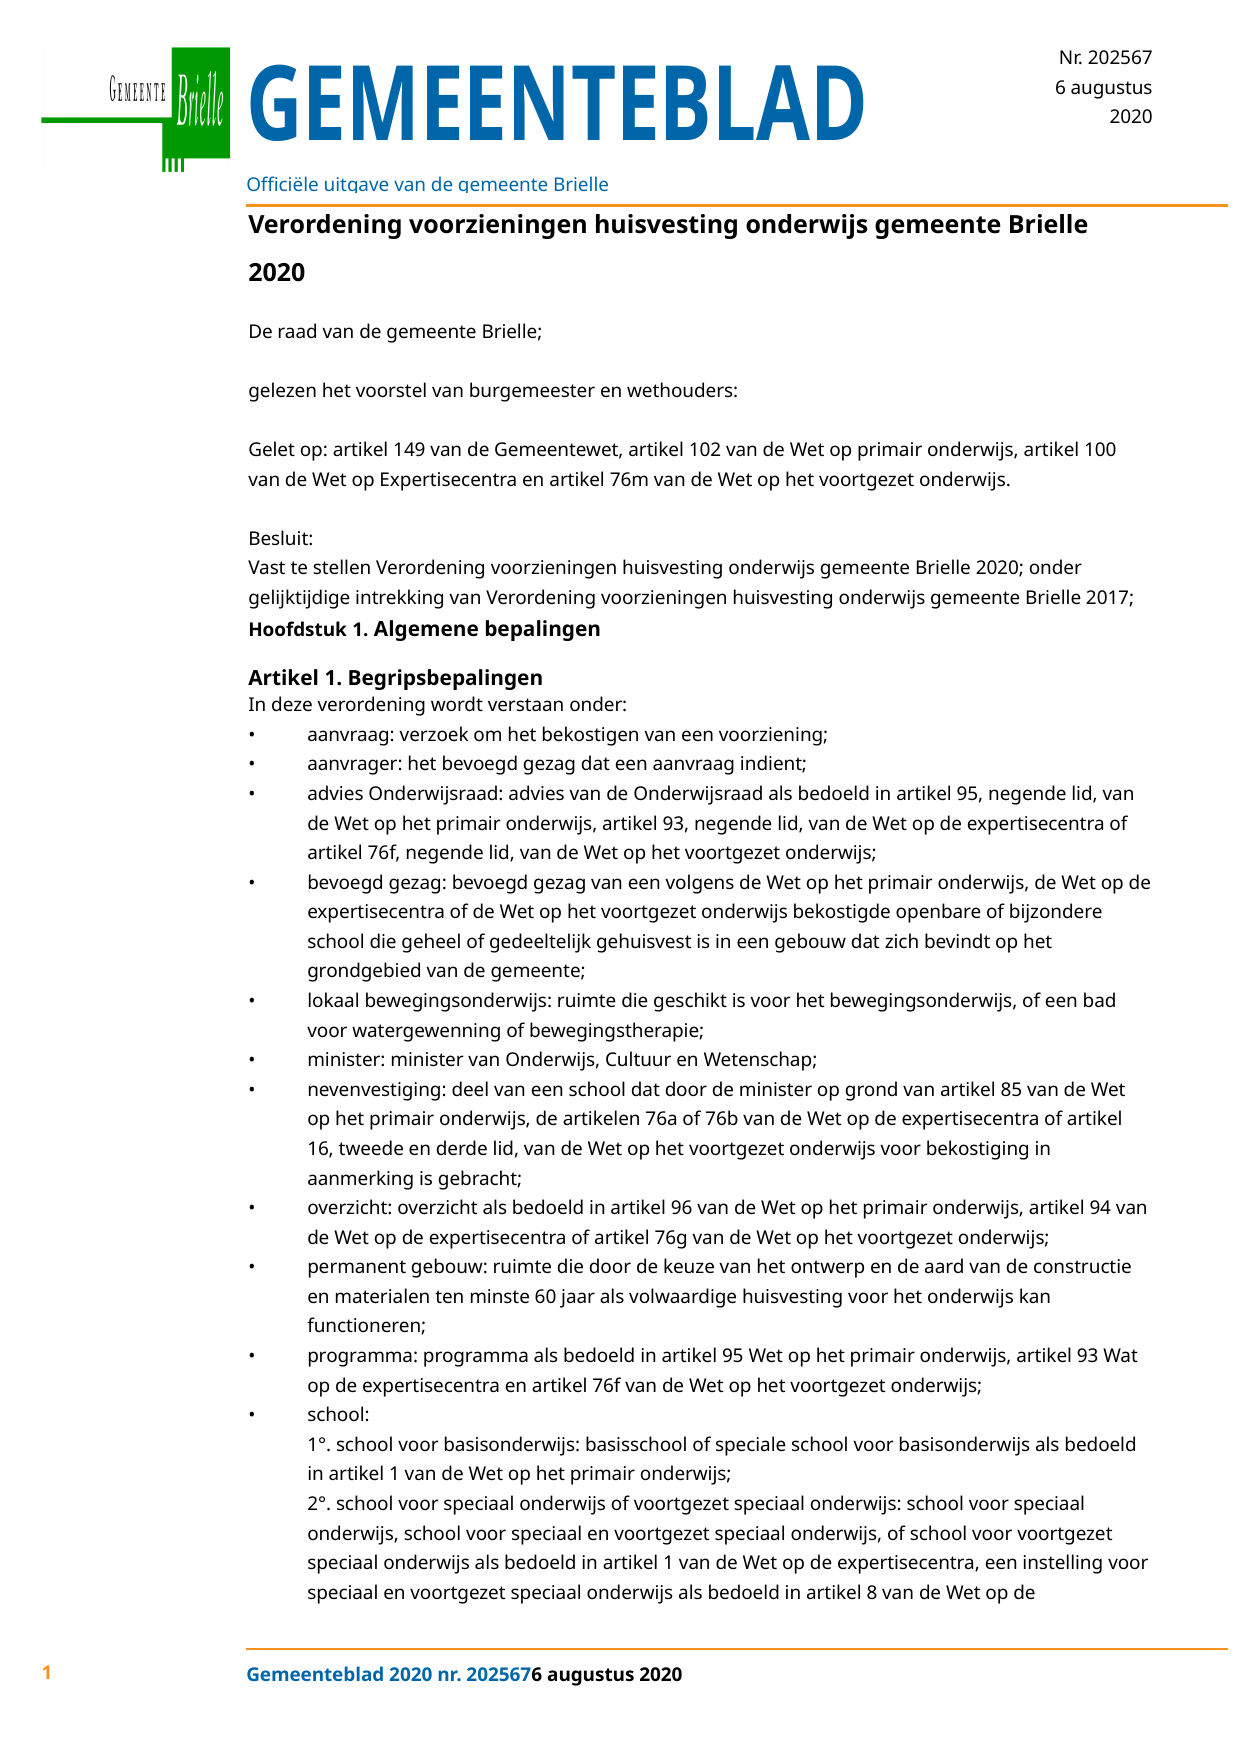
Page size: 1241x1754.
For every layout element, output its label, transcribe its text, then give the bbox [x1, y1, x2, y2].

text Artikel 1. Begripsbepalingen [248, 663, 1152, 691]
text Verordening voorzieningen huisvesting onderwijs gemeente Brielle 2020 [248, 207, 1152, 288]
list minister: minister van Onderwijs, Cultuur en Wetenschap; [248, 1046, 1152, 1072]
list bevoegd gezag: bevoegd gezag van een volgens de Wet op het primair onderwijs, de Wet op de expertisecentra of de Wet op het voortgezet onderwijs bekostigde openbare of bijzondere school die geheel of gedeeltelijk gehuisvest is in een gebouw dat zich bevindt op het grondgebied van de gemeente; [248, 869, 1152, 983]
text In deze verordening wordt verstaan onder: [248, 691, 1152, 717]
text Vast te stellen Verordening voorzieningen huisvesting onderwijs gemeente Brielle 2020; onder gelijktijdige intrekking van Verordening voorzieningen huisvesting onderwijs gemeente Brielle 2017; [248, 554, 1152, 610]
list permanent gebouw: ruimte die door de keuze van het ontwerp en de aard van de constructie en materialen ten minste 60 jaar als volwaardige huisvesting voor het onderwijs kan functioneren; [248, 1253, 1152, 1338]
list nevenvestiging: deel van een school dat door de minister op grond van artikel 85 van de Wet op het primair onderwijs, de artikelen 76a of 76b van de Wet op de expertisecentra of artikel 16, tweede en derde lid, van de Wet op het voortgezet onderwijs voor bekostiging in aanmerking is gebracht; [248, 1076, 1152, 1191]
list aanvraag: verzoek om het bekostigen van een voorziening; [248, 721, 1152, 747]
list 2°. school voor speciaal onderwijs of voortgezet speciaal onderwijs: school voor speciaal onderwijs, school voor speciaal en voortgezet speciaal onderwijs, of school voor voortgezet speciaal onderwijs als bedoeld in artikel 1 van de Wet op de expertisecentra, een instelling voor speciaal en voortgezet speciaal onderwijs als bedoeld in artikel 8 van de Wet op de [248, 1490, 1152, 1605]
text Gelet op: artikel 149 van de Gemeentewet, artikel 102 van de Wet op primair onderwijs, artikel 100 van de Wet op Expertisecentra en artikel 76m van de Wet op het voortgezet onderwijs. [248, 436, 1152, 492]
picture [41, 47, 231, 172]
list overzicht: overzicht als bedoeld in artikel 96 van de Wet op het primair onderwijs, artikel 94 van de Wet op de expertisecentra of artikel 76g van de Wet op het voortgezet onderwijs; [248, 1194, 1152, 1250]
text Besluit: [248, 525, 1152, 551]
list advies Onderwijsraad: advies van de Onderwijsraad als bedoeld in artikel 95, negende lid, van de Wet op het primair onderwijs, artikel 93, negende lid, van de Wet op de expertisecentra of artikel 76f, negende lid, van de Wet op het voortgezet onderwijs; [248, 780, 1152, 865]
list aanvrager: het bevoegd gezag dat een aanvraag indient; [248, 751, 1152, 776]
text Hoofdstuk 1. Algemene bepalingen [248, 614, 1152, 642]
list lokaal bewegingsonderwijs: ruimte die geschikt is voor het bewegingsonderwijs, of een bad voor watergewenning of bewegingstherapie; [248, 987, 1152, 1043]
list 1°. school voor basisonderwijs: basisschool of speciale school voor basisonderwijs als bedoeld in artikel 1 van de Wet op het primair onderwijs; [248, 1431, 1152, 1486]
text De raad van de gemeente Brielle; [248, 318, 1152, 344]
list programma: programma als bedoeld in artikel 95 Wet op het primair onderwijs, artikel 93 Wat op de expertisecentra en artikel 76f van de Wet op het voortgezet onderwijs; [248, 1342, 1152, 1398]
list school: [248, 1401, 1152, 1427]
text gelezen het voorstel van burgemeester en wethouders: [248, 377, 1152, 403]
